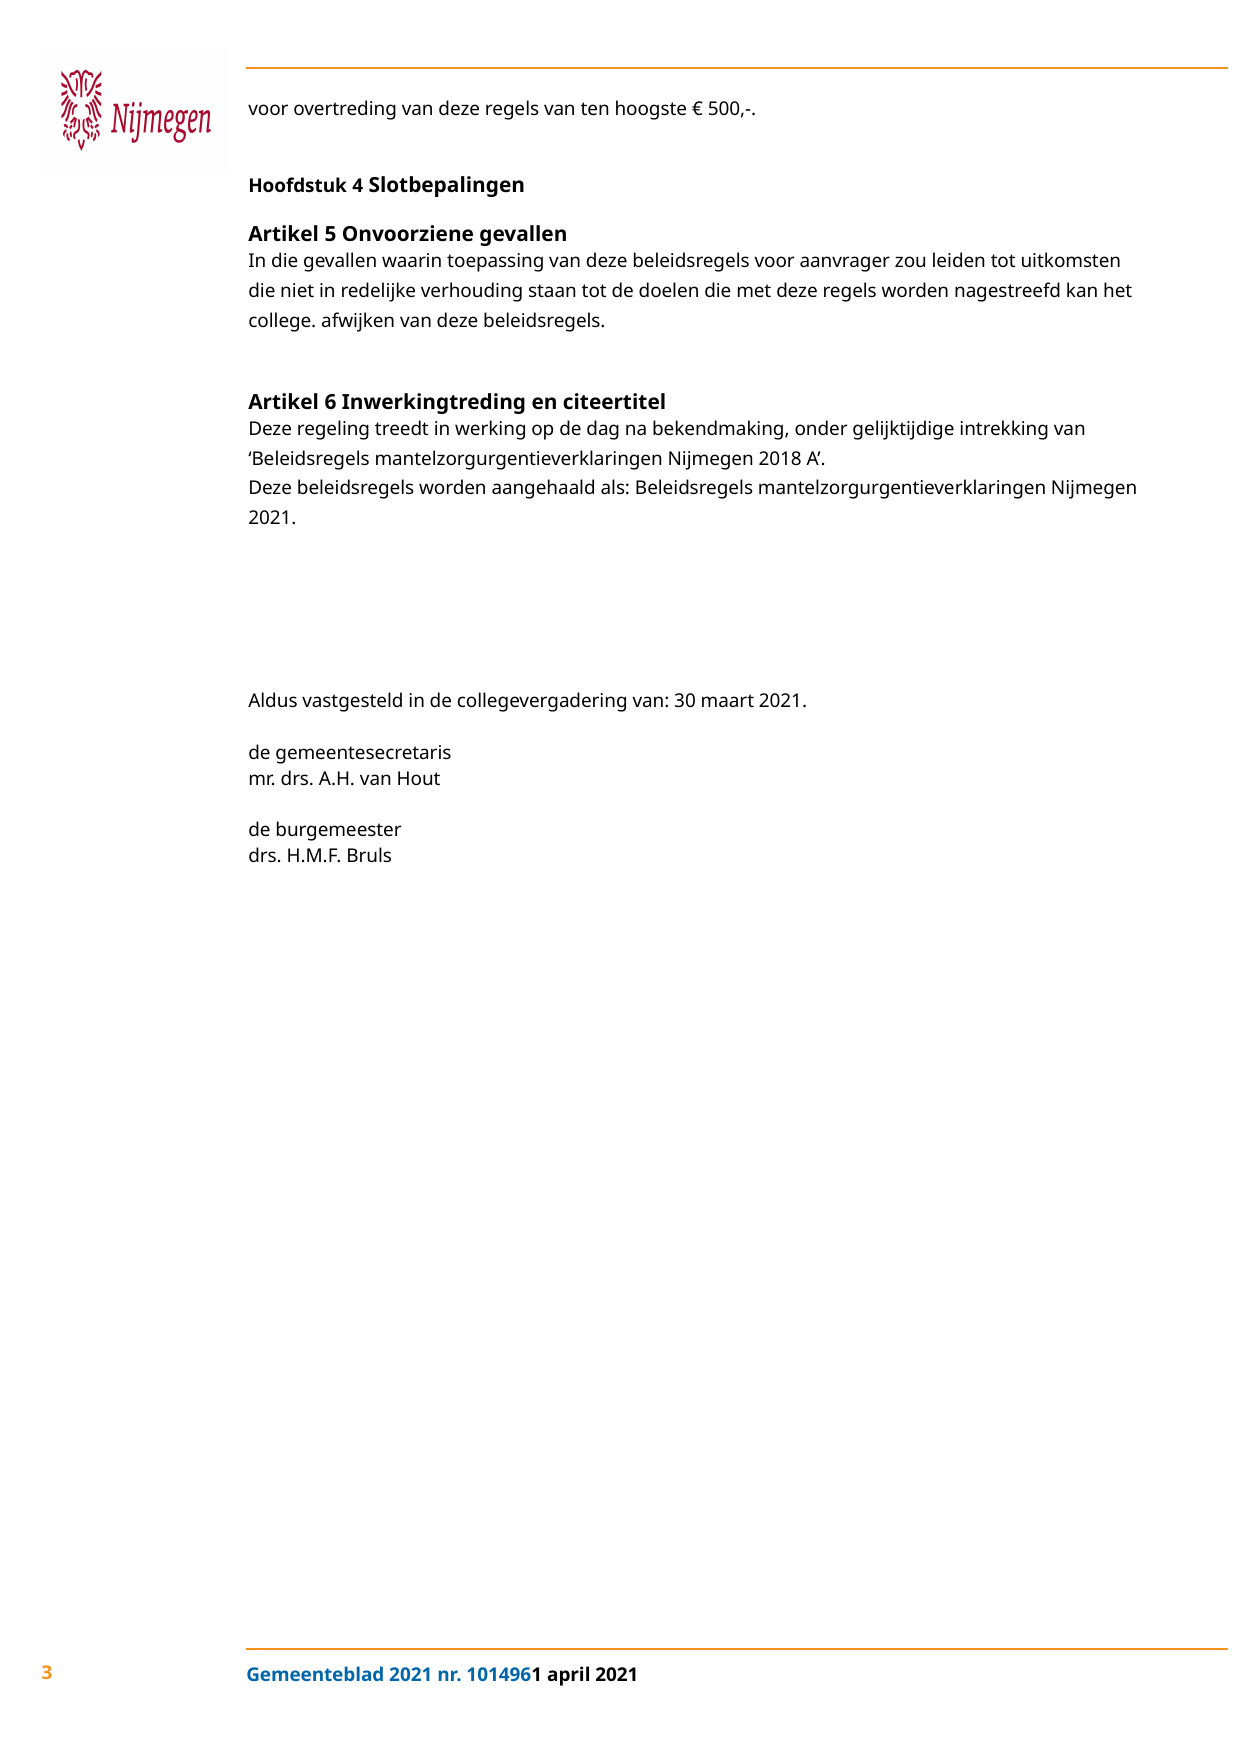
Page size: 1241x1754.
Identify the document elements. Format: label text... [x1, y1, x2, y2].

text Artikel 6 Inwerkingtreding en citeertitel [248, 387, 1152, 415]
picture [41, 47, 231, 172]
text Aldus vastgesteld in de collegevergadering van: 30 maart 2021. [248, 688, 1152, 713]
text de burgemeester [248, 816, 1152, 842]
text voor overtreding van deze regels van ten hoogste € 500,-. [248, 95, 1152, 121]
text In die gevallen waarin toepassing van deze beleidsregels voor aanvrager zou leiden tot uitkomsten die niet in redelijke verhouding staan tot de doelen die met deze regels worden nagestreefd kan het college. afwijken van deze beleidsregels. [248, 248, 1152, 333]
text de gemeentesecretaris [248, 739, 1152, 765]
text Deze regeling treedt in werking op de dag na bekendmaking, onder gelijktijdige intrekking van ‘Beleidsregels mantelzorgurgentieverklaringen Nijmegen 2018 A’. [248, 415, 1152, 471]
text drs. H.M.F. Bruls [248, 842, 1152, 868]
text Artikel 5 Onvoorziene gevallen [248, 219, 1152, 248]
text Deze beleidsregels worden aangehaald als: Beleidsregels mantelzorgurgentieverklaringen Nijmegen 2021. [248, 474, 1152, 530]
text Hoofdstuk 4 Slotbepalingen [248, 170, 1152, 198]
text mr. drs. A.H. van Hout [248, 765, 1152, 791]
